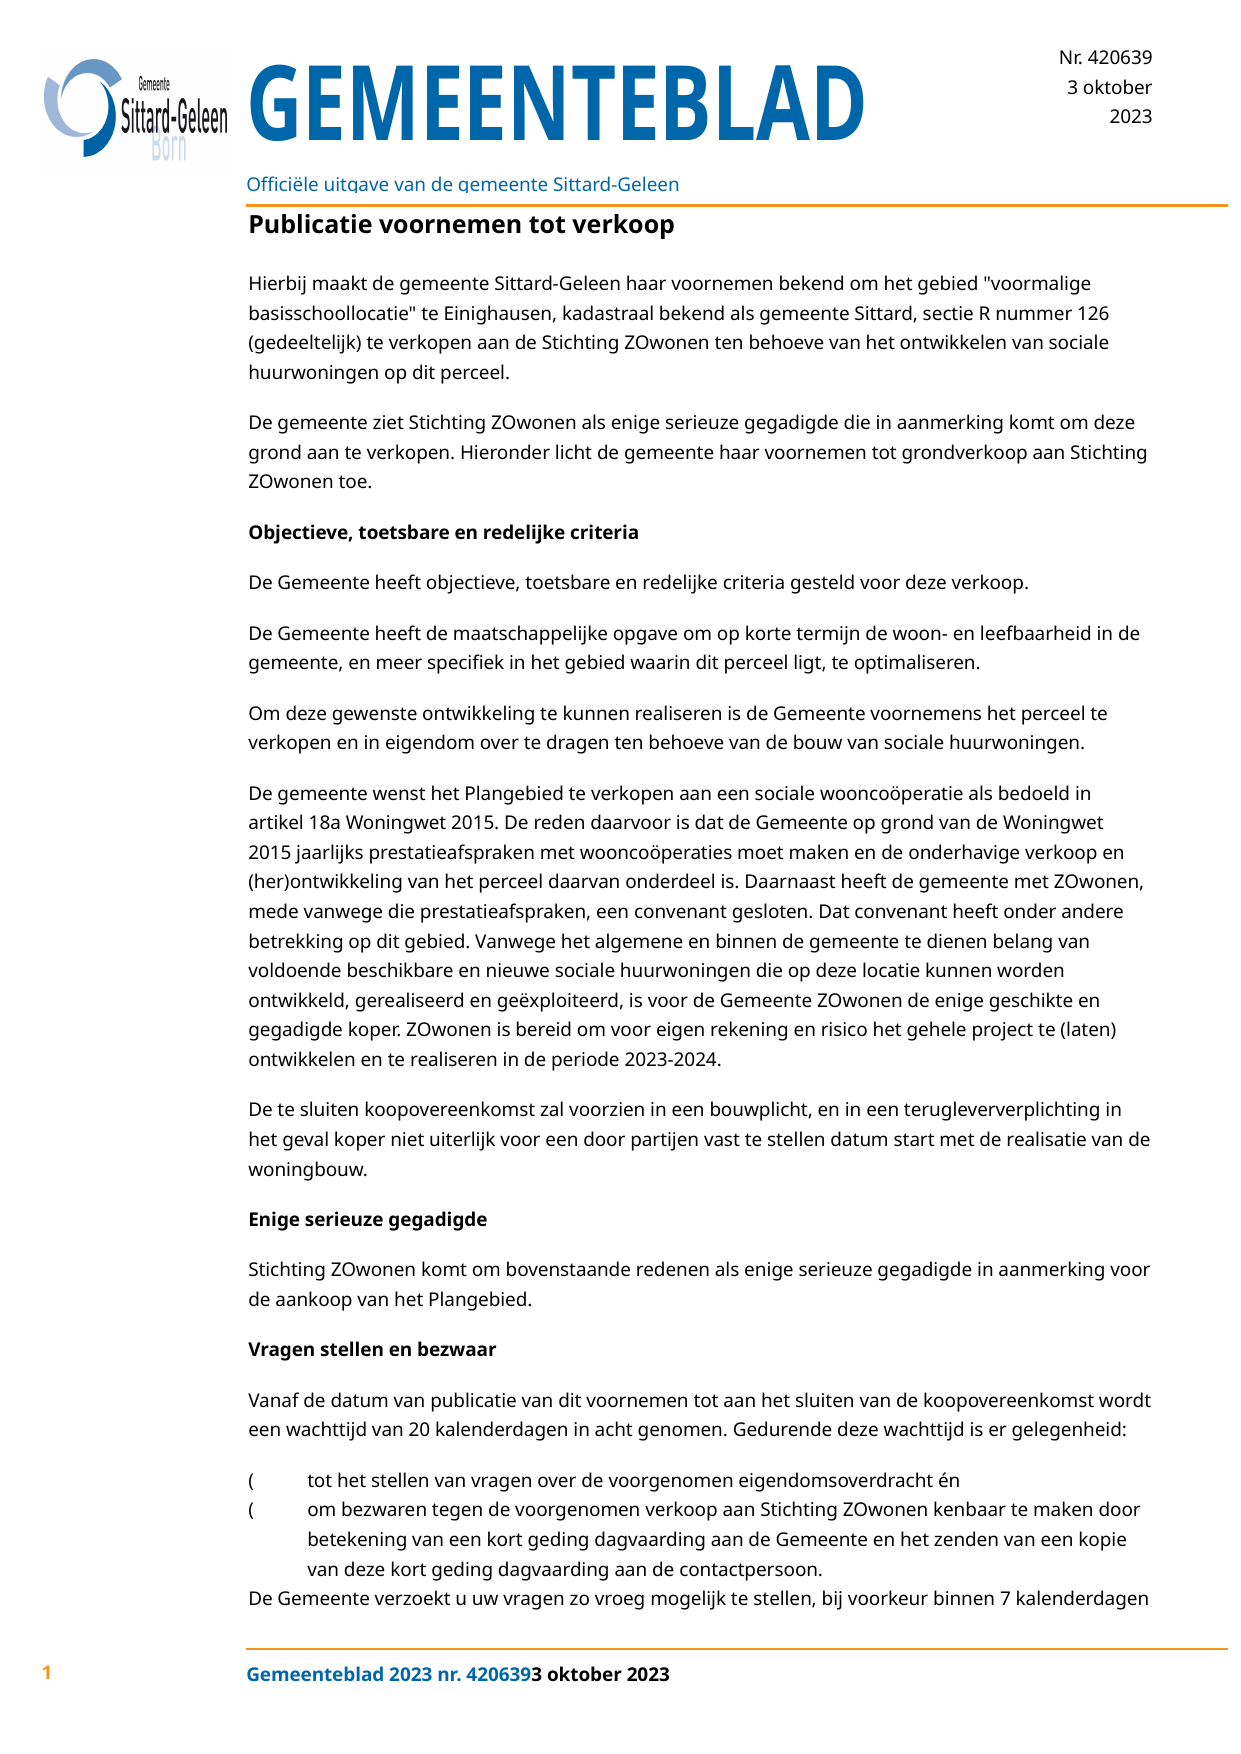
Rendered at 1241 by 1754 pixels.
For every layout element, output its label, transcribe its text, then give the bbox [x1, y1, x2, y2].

list om bezwaren tegen de voorgenomen verkoop aan Stichting ZOwonen kenbaar te maken door betekening van een kort geding dagvaarding aan de Gemeente en het zenden van een kopie van deze kort geding dagvaarding aan de contactpersoon. [248, 1497, 1152, 1581]
text Vanaf de datum van publicatie van dit voornemen tot aan het sluiten van de koopovereenkomst wordt een wachttijd van 20 kalenderdagen in acht genomen. Gedurende deze wachttijd is er gelegenheid: [248, 1387, 1152, 1442]
text De Gemeente heeft de maatschappelijke opgave om op korte termijn de woon- en leefbaarheid in de gemeente, en meer specifiek in het gebied waarin dit perceel ligt, te optimaliseren. [248, 620, 1152, 675]
picture [41, 47, 231, 172]
text Hierbij maakt de gemeente Sittard-Geleen haar voornemen bekend om het gebied "voormalige basisschoollocatie" te Einighausen, kadastraal bekend als gemeente Sittard, sectie R nummer 126 (gedeeltelijk) te verkopen aan de Stichting ZOwonen ten behoeve van het ontwikkelen van sociale huurwoningen op dit perceel. [248, 270, 1152, 385]
text De Gemeente heeft objectieve, toetsbare en redelijke criteria gesteld voor deze verkoop. [248, 569, 1152, 595]
text Stichting ZOwonen komt om bovenstaande redenen als enige serieuze gegadigde in aanmerking voor de aankoop van het Plangebied. [248, 1257, 1152, 1312]
text De Gemeente verzoekt u uw vragen zo vroeg mogelijk te stellen, bij voorkeur binnen 7 kalenderdagen [248, 1585, 1152, 1611]
text De te sluiten koopovereenkomst zal voorzien in een bouwplicht, en in een terugleververplichting in het geval koper niet uiterlijk voor een door partijen vast te stellen datum start met de realisatie van de woningbouw. [248, 1097, 1152, 1181]
text Om deze gewenste ontwikkeling te kunnen realiseren is de Gemeente voornemens het perceel te verkopen en in eigendom over te dragen ten behoeve van de bouw van sociale huurwoningen. [248, 700, 1152, 755]
text Enige serieuze gegadigde [248, 1206, 1152, 1232]
text De gemeente ziet Stichting ZOwonen als enige serieuze gegadigde die in aanmerking komt om deze grond aan te verkopen. Hieronder licht de gemeente haar voornemen tot grondverkoop aan Stichting ZOwonen toe. [248, 409, 1152, 494]
text Objectieve, toetsbare en redelijke criteria [248, 519, 1152, 545]
text Publicatie voornemen tot verkoop [248, 207, 1152, 241]
list tot het stellen van vragen over de voorgenomen eigendomsoverdracht én [248, 1467, 1152, 1493]
text De gemeente wenst het Plangebied te verkopen aan een sociale wooncoöperatie als bedoeld in artikel 18a Woningwet 2015. De reden daarvoor is dat de Gemeente op grond van de Woningwet 2015 jaarlijks prestatieafspraken met wooncoöperaties moet maken en de onderhavige verkoop en (her)ontwikkeling van het perceel daarvan onderdeel is. Daarnaast heeft de gemeente met ZOwonen, mede vanwege die prestatieafspraken, een convenant gesloten. Dat convenant heeft onder andere betrekking op dit gebied. Vanwege het algemene en binnen de gemeente te dienen belang van voldoende beschikbare en nieuwe sociale huurwoningen die op deze locatie kunnen worden ontwikkeld, gerealiseerd en geëxploiteerd, is voor de Gemeente ZOwonen de enige geschikte en gegadigde koper. ZOwonen is bereid om voor eigen rekening en risico het gehele project te (laten) ontwikkelen en te realiseren in de periode 2023-2024. [248, 780, 1152, 1072]
text Vragen stellen en bezwaar [248, 1337, 1152, 1362]
